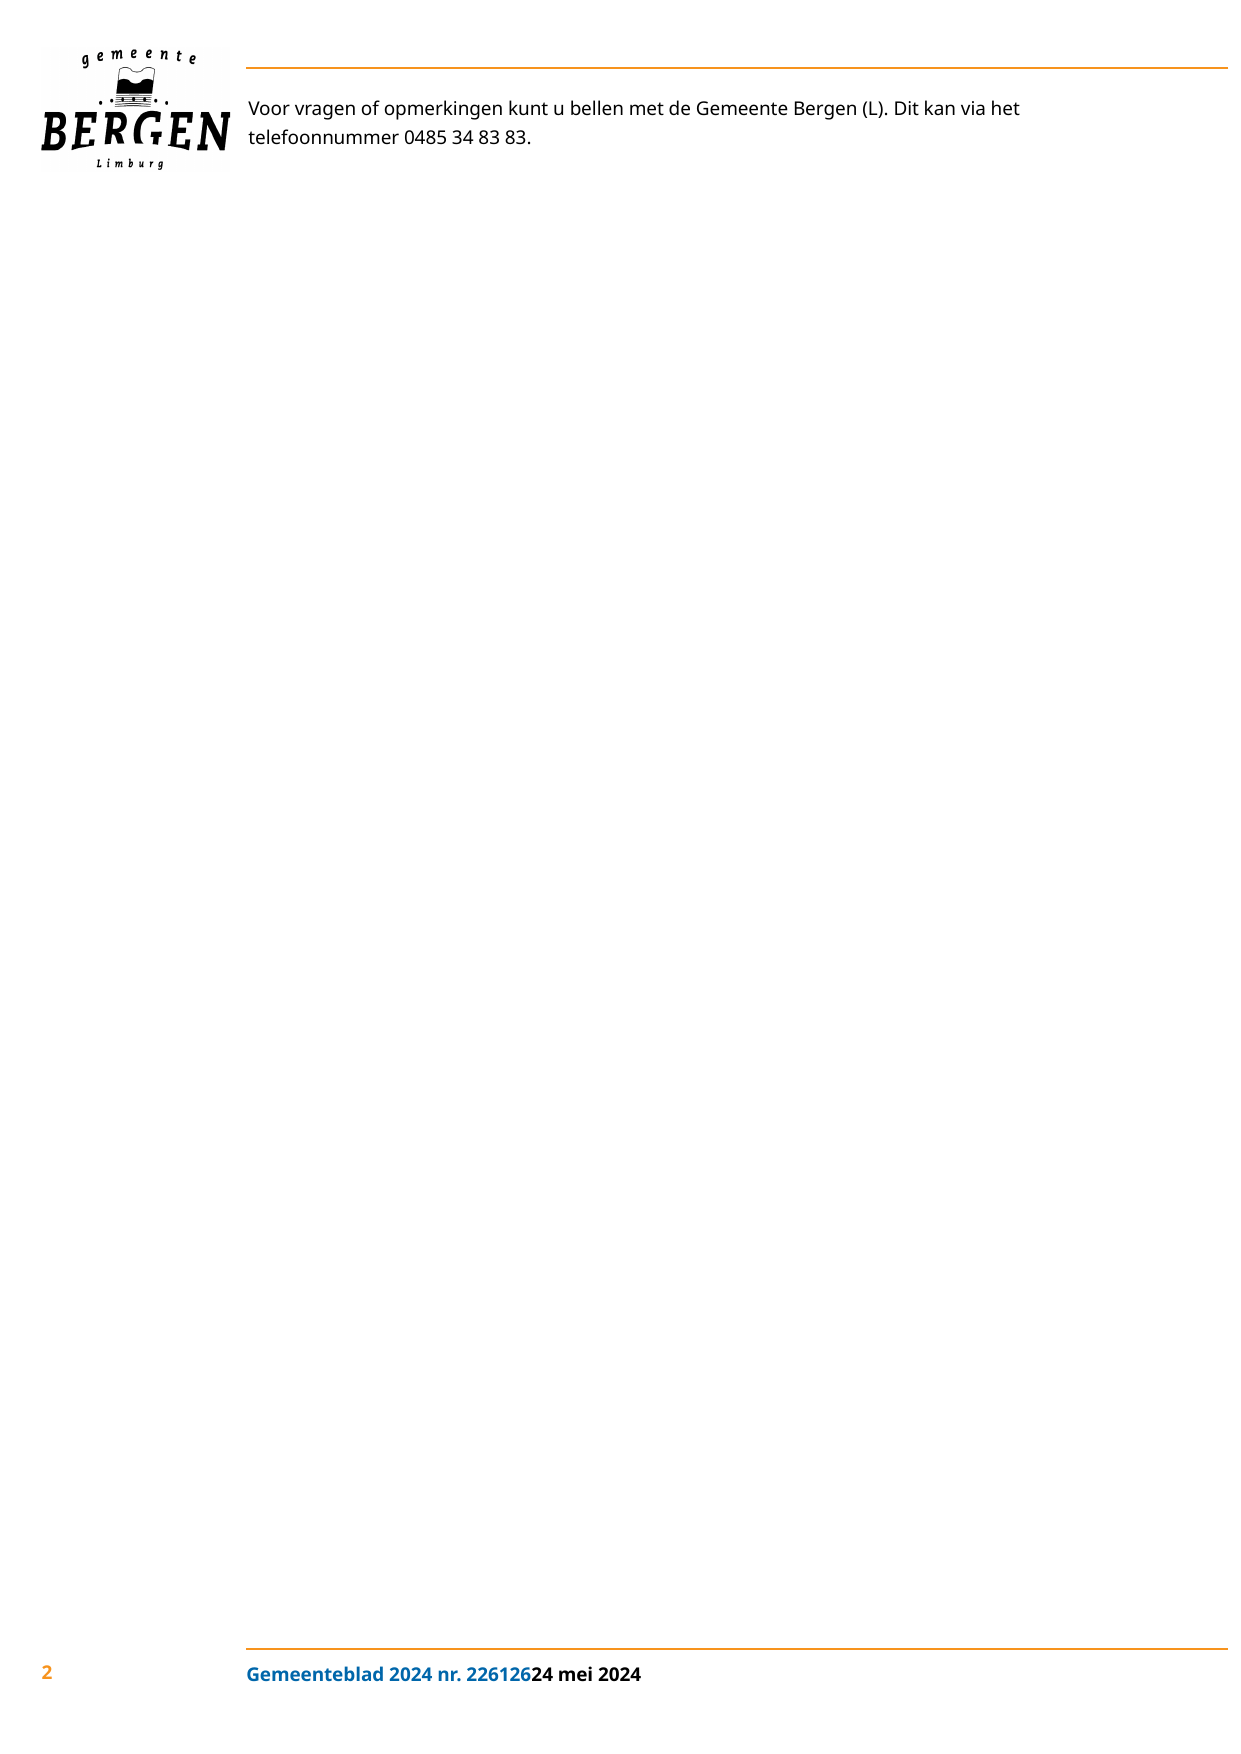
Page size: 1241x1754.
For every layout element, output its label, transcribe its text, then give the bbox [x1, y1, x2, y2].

text Voor vragen of opmerkingen kunt u bellen met de Gemeente Bergen (L). Dit kan via het telefoonnummer 0485 34 83 83. [248, 95, 1152, 150]
picture [41, 47, 231, 172]
